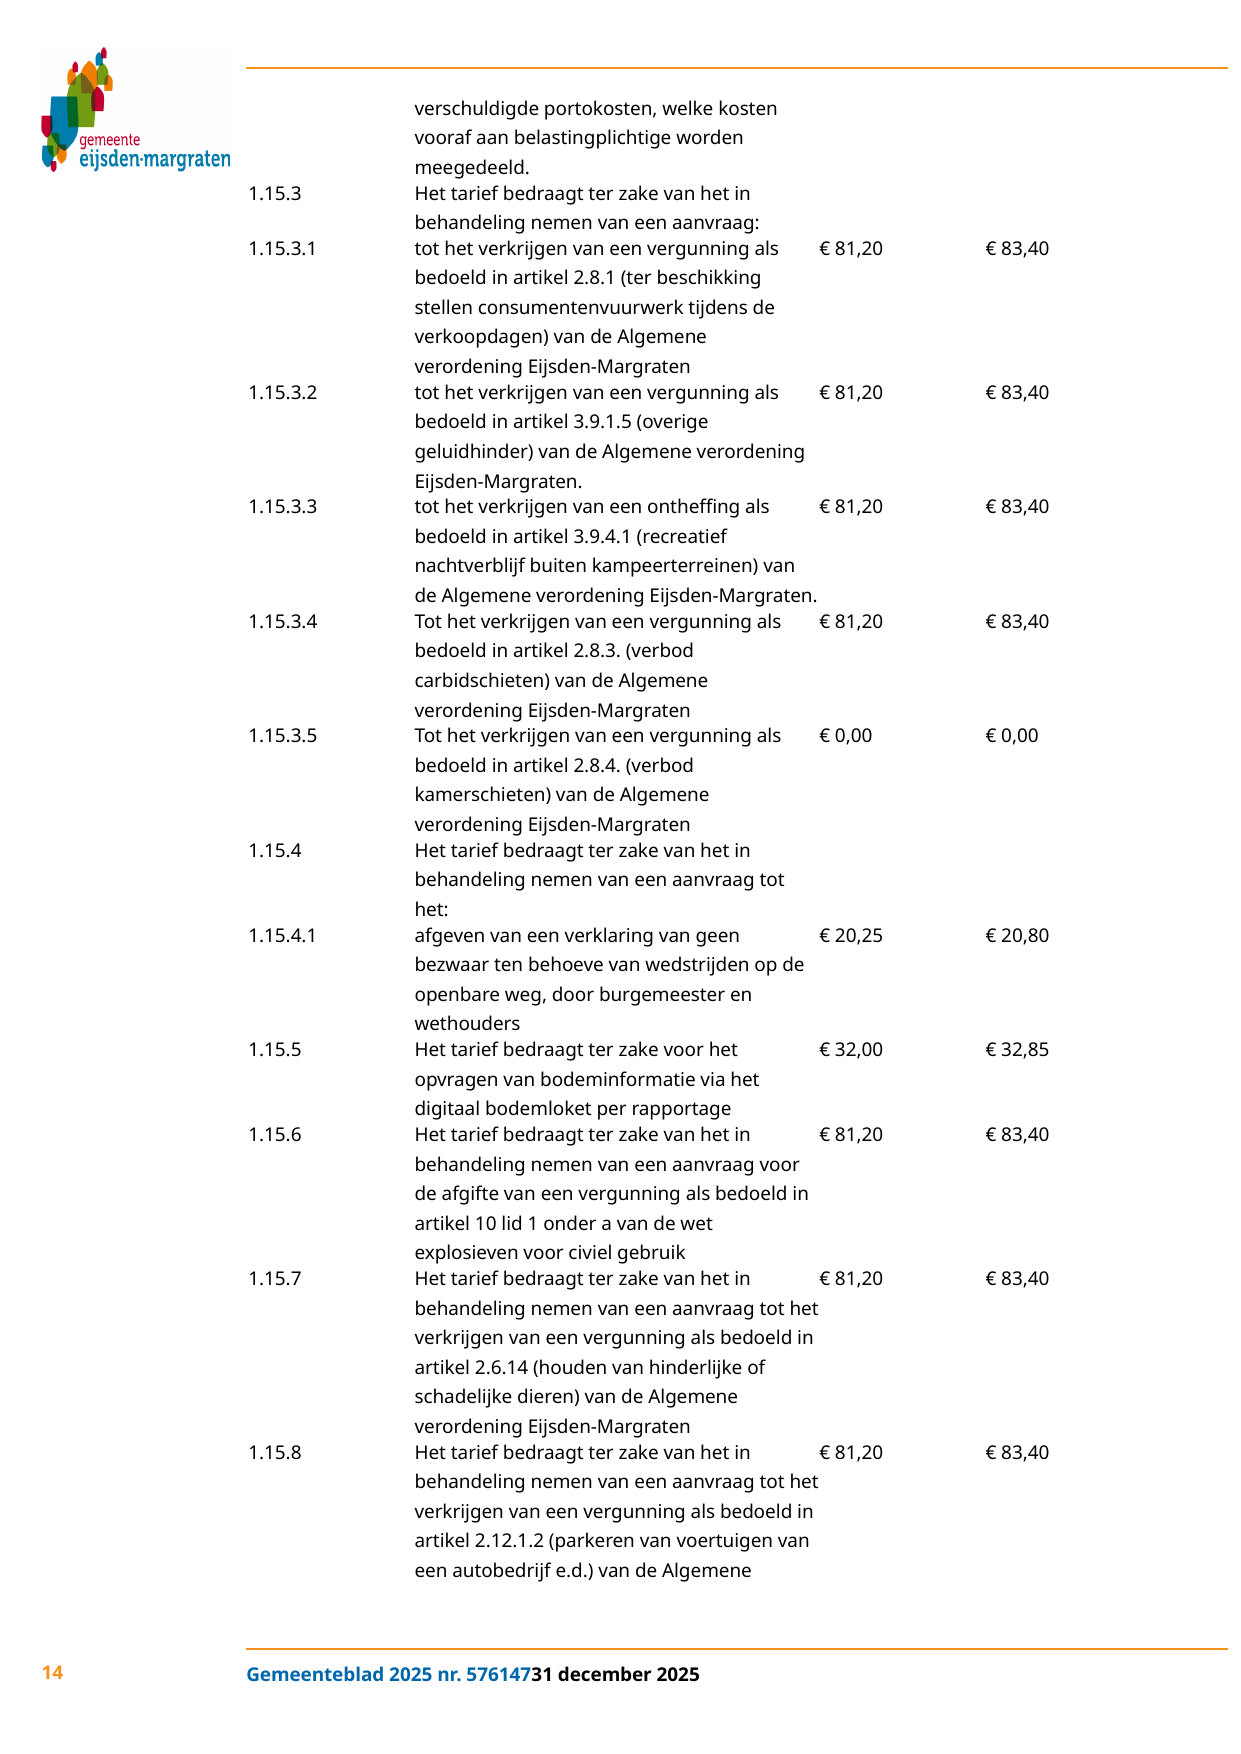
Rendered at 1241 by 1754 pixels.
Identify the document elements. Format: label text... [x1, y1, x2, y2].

table_cell € 83,40 [985, 1121, 1152, 1265]
table_cell Het tarief bedraagt ter zake van het in behandeling nemen van een aanvraag voor de afgifte van een vergunning als bedoeld in artikel 10 lid 1 onder a van de wet explosieven voor civiel gebruik [414, 1121, 819, 1265]
table_cell Het tarief bedraagt ter zake van het in behandeling nemen van een aanvraag: [414, 180, 819, 235]
table_cell € 20,80 [985, 922, 1152, 1036]
table_cell 1.15.4 [248, 837, 414, 922]
table_cell [248, 95, 414, 180]
table_cell 1.15.4.1 [248, 922, 414, 1036]
table_cell 1.15.3.1 [248, 235, 414, 379]
table_cell Tot het verkrijgen van een vergunning als bedoeld in artikel 2.8.3. (verbod carbidschieten) van de Algemene verordening Eijsden-Margraten [414, 608, 819, 722]
table_cell Het tarief bedraagt ter zake van het in behandeling nemen van een aanvraag tot het verkrijgen van een vergunning als bedoeld in artikel 2.12.1.2 (parkeren van voertuigen van een autobedrijf e.d.) van de Algemene [414, 1439, 819, 1583]
table_cell 1.15.3.2 [248, 379, 414, 493]
table_cell € 32,85 [985, 1036, 1152, 1121]
table_cell Tot het verkrijgen van een vergunning als bedoeld in artikel 2.8.4. (verbod kamerschieten) van de Algemene verordening Eijsden-Margraten [414, 723, 819, 837]
table_cell tot het verkrijgen van een vergunning als bedoeld in artikel 3.9.1.5 (overige geluidhinder) van de Algemene verordening Eijsden-Margraten. [414, 379, 819, 493]
table_cell € 0,00 [985, 723, 1152, 837]
table_cell € 83,40 [985, 235, 1152, 379]
table_cell tot het verkrijgen van een vergunning als bedoeld in artikel 2.8.1 (ter beschikking stellen consumentenvuurwerk tijdens de verkoopdagen) van de Algemene verordening Eijsden-Margraten [414, 235, 819, 379]
table_cell 1.15.3 [248, 180, 414, 235]
table_cell [985, 837, 1152, 922]
table_cell € 81,20 [819, 494, 985, 608]
table_cell € 83,40 [985, 1439, 1152, 1583]
table_cell € 81,20 [819, 235, 985, 379]
table_cell Het tarief bedraagt ter zake van het in behandeling nemen van een aanvraag tot het: [414, 837, 819, 922]
table_cell 1.15.3.4 [248, 608, 414, 722]
table_cell 1.15.6 [248, 1121, 414, 1265]
table_cell Het tarief bedraagt ter zake van het in behandeling nemen van een aanvraag tot het verkrijgen van een vergunning als bedoeld in artikel 2.6.14 (houden van hinderlijke of schadelijke dieren) van de Algemene verordening Eijsden-Margraten [414, 1265, 819, 1439]
table_cell [985, 95, 1152, 180]
table_cell [819, 837, 985, 922]
table_cell 1.15.5 [248, 1036, 414, 1121]
table_cell 1.15.8 [248, 1439, 414, 1583]
table_cell € 81,20 [819, 608, 985, 722]
table_cell 1.15.7 [248, 1265, 414, 1439]
table_cell € 81,20 [819, 1265, 985, 1439]
table_cell € 81,20 [819, 1439, 985, 1583]
table_cell tot het verkrijgen van een ontheffing als bedoeld in artikel 3.9.4.1 (recreatief nachtverblijf buiten kampeerterreinen) van de Algemene verordening Eijsden-Margraten. [414, 494, 819, 608]
table_cell [819, 95, 985, 180]
table_cell € 83,40 [985, 608, 1152, 722]
table_cell € 83,40 [985, 494, 1152, 608]
table_cell € 20,25 [819, 922, 985, 1036]
table_cell 1.15.3.5 [248, 723, 414, 837]
table_cell € 0,00 [819, 723, 985, 837]
table_cell € 32,00 [819, 1036, 985, 1121]
table_cell verschuldigde portokosten, welke kosten vooraf aan belastingplichtige worden meegedeeld. [414, 95, 819, 180]
table_cell [819, 180, 985, 235]
table_cell € 81,20 [819, 379, 985, 493]
table_cell € 83,40 [985, 379, 1152, 493]
picture [41, 47, 231, 172]
table_cell afgeven van een verklaring van geen bezwaar ten behoeve van wedstrijden op de openbare weg, door burgemeester en wethouders [414, 922, 819, 1036]
table_cell € 83,40 [985, 1265, 1152, 1439]
table_cell € 81,20 [819, 1121, 985, 1265]
table_cell [985, 180, 1152, 235]
table_cell 1.15.3.3 [248, 494, 414, 608]
table_cell Het tarief bedraagt ter zake voor het opvragen van bodeminformatie via het digitaal bodemloket per rapportage [414, 1036, 819, 1121]
